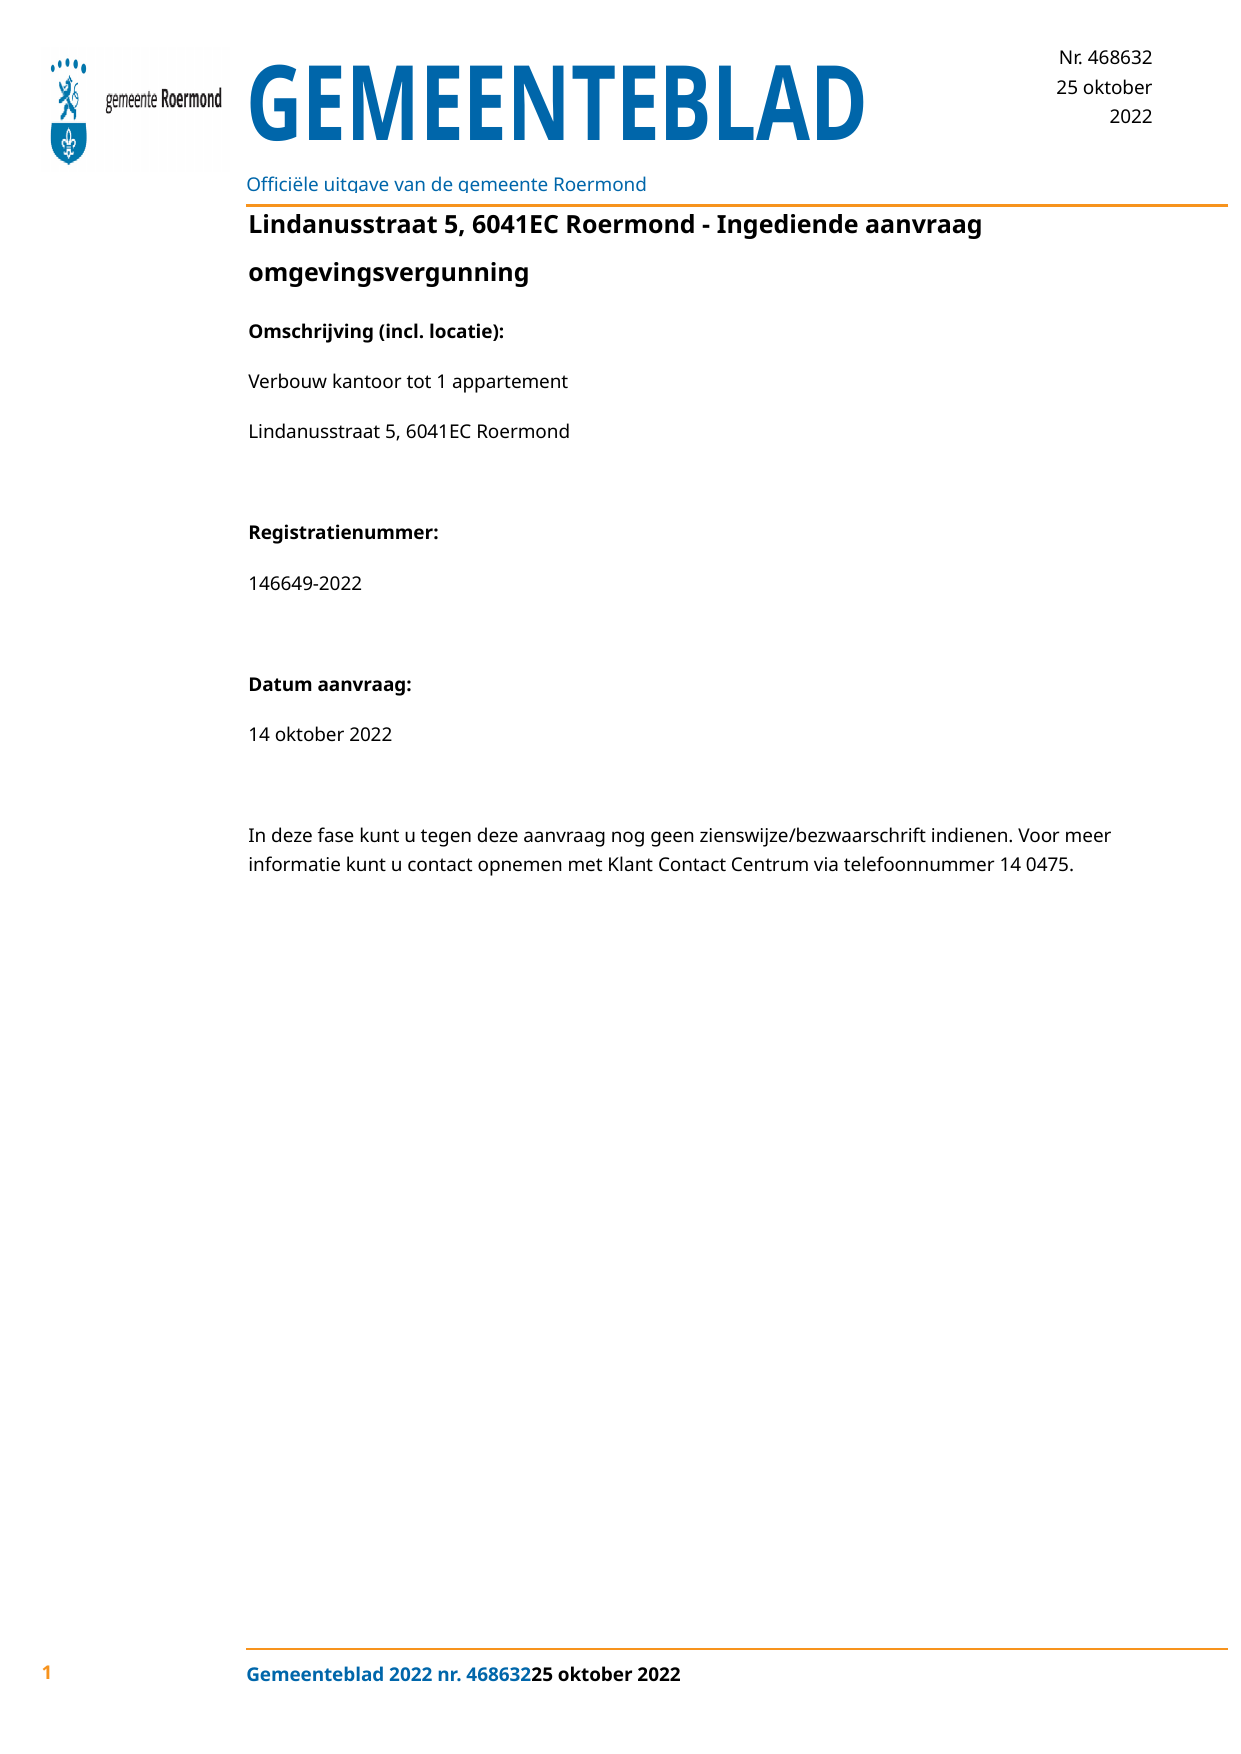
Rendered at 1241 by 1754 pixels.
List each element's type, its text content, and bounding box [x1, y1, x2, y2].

text Verbouw kantoor tot 1 appartement [248, 368, 1152, 394]
text Omschrijving (incl. locatie): [248, 318, 1152, 344]
text 14 oktober 2022 [248, 721, 1152, 747]
text Lindanusstraat 5, 6041EC Roermond - Ingediende aanvraag omgevingsvergunning [248, 207, 1152, 288]
text In deze fase kunt u tegen deze aanvraag nog geen zienswijze/bezwaarschrift indienen. Voor meer informatie kunt u contact opnemen met Klant Contact Centrum via telefoonnummer 14 0475. [248, 822, 1152, 877]
text Datum aanvraag: [248, 671, 1152, 697]
text 146649-2022 [248, 570, 1152, 596]
picture [41, 47, 231, 172]
text Lindanusstraat 5, 6041EC Roermond [248, 419, 1152, 444]
text Registratienummer: [248, 519, 1152, 545]
